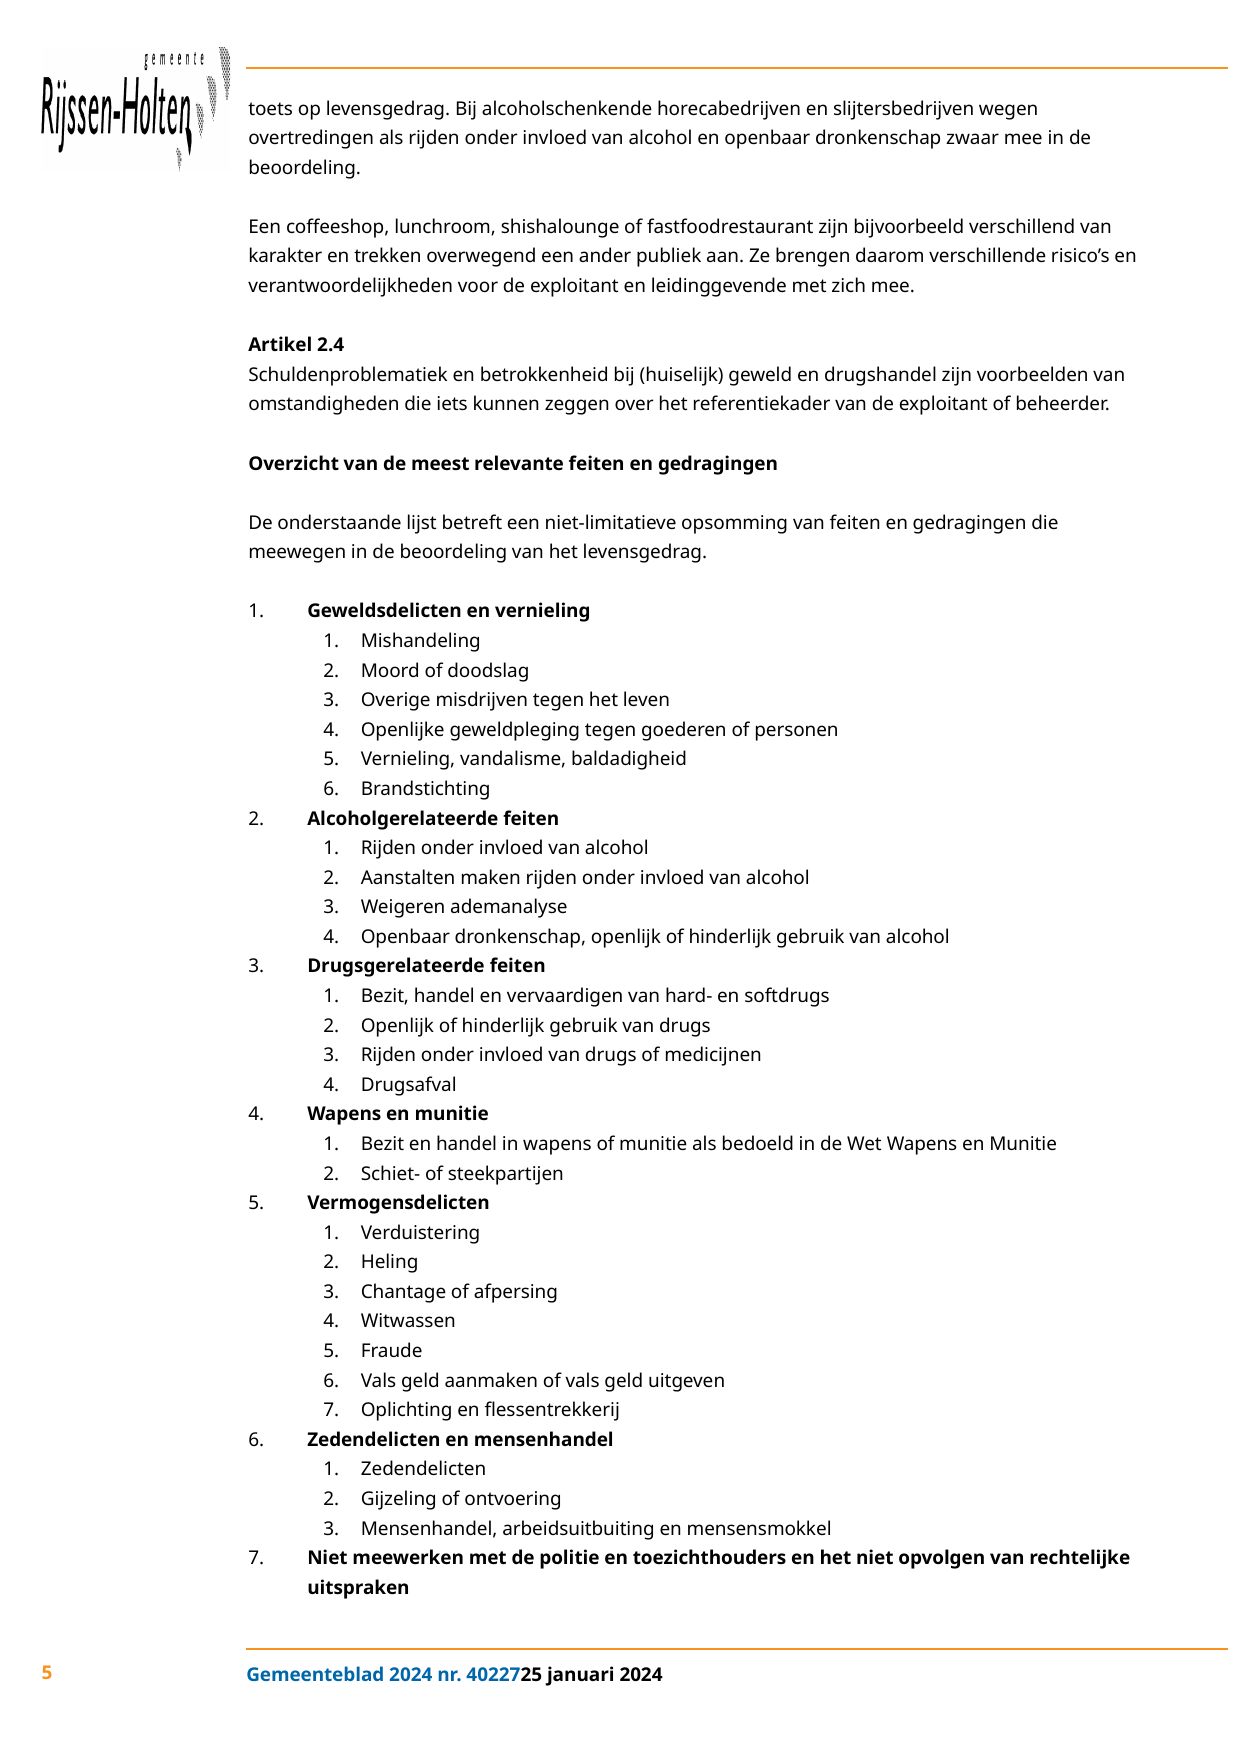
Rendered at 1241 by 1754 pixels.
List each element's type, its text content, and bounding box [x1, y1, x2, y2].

list Zedendelicten [323, 1456, 1152, 1481]
list Vermogensdelicten [248, 1189, 1152, 1215]
list Schiet- of steekpartijen [323, 1160, 1152, 1186]
list Gijzeling of ontvoering [323, 1485, 1152, 1511]
text toets op levensgedrag. Bij alcoholschenkende horecabedrijven en slijtersbedrijven wegen overtredingen als rijden onder invloed van alcohol en openbaar dronkenschap zwaar mee in de beoordeling. [248, 95, 1152, 180]
list Fraude [323, 1337, 1152, 1363]
text Een coffeeshop, lunchroom, shishalounge of fastfoodrestaurant zijn bijvoorbeeld verschillend van karakter en trekken overwegend een ander publiek aan. Ze brengen daarom verschillende risico’s en verantwoordelijkheden voor de exploitant en leidinggevende met zich mee. [248, 213, 1152, 298]
list Openlijke geweldpleging tegen goederen of personen [323, 716, 1152, 742]
list Overige misdrijven tegen het leven [323, 686, 1152, 712]
list Oplichting en flessentrekkerij [323, 1396, 1152, 1422]
list Chantage of afpersing [323, 1278, 1152, 1304]
text Artikel 2.4 [248, 331, 1152, 357]
text Overzicht van de meest relevante feiten en gedragingen [248, 450, 1152, 476]
list Drugsgerelateerde feiten [248, 953, 1152, 978]
list Verduistering [323, 1219, 1152, 1245]
list Openbaar dronkenschap, openlijk of hinderlijk gebruik van alcohol [323, 923, 1152, 949]
list Weigeren ademanalyse [323, 893, 1152, 919]
list Vals geld aanmaken of vals geld uitgeven [323, 1367, 1152, 1393]
list Rijden onder invloed van alcohol [323, 834, 1152, 860]
list Openlijk of hinderlijk gebruik van drugs [323, 1012, 1152, 1038]
list Aanstalten maken rijden onder invloed van alcohol [323, 864, 1152, 890]
list Drugsafval [323, 1071, 1152, 1097]
text De onderstaande lijst betreft een niet-limitatieve opsomming van feiten en gedragingen die meewegen in de beoordeling van het levensgedrag. [248, 509, 1152, 564]
list Zedendelicten en mensenhandel [248, 1426, 1152, 1452]
list Moord of doodslag [323, 657, 1152, 683]
list Mishandeling [323, 627, 1152, 653]
list Niet meewerken met de politie en toezichthouders en het niet opvolgen van rechtelijke uitspraken [248, 1544, 1152, 1600]
list Witwassen [323, 1308, 1152, 1333]
text Schuldenproblematiek en betrokkenheid bij (huiselijk) geweld en drugshandel zijn voorbeelden van omstandigheden die iets kunnen zeggen over het referentiekader van de exploitant of beheerder. [248, 361, 1152, 416]
list Mensenhandel, arbeidsuitbuiting en mensensmokkel [323, 1515, 1152, 1541]
list Geweldsdelicten en vernieling [248, 598, 1152, 623]
list Bezit, handel en vervaardigen van hard- en softdrugs [323, 982, 1152, 1008]
list Wapens en munitie [248, 1101, 1152, 1126]
list Vernieling, vandalisme, baldadigheid [323, 746, 1152, 771]
list Brandstichting [323, 775, 1152, 801]
list Heling [323, 1248, 1152, 1274]
list Rijden onder invloed van drugs of medicijnen [323, 1041, 1152, 1067]
list Alcoholgerelateerde feiten [248, 805, 1152, 831]
picture [41, 47, 231, 172]
list Bezit en handel in wapens of munitie als bedoeld in de Wet Wapens en Munitie [323, 1130, 1152, 1156]
